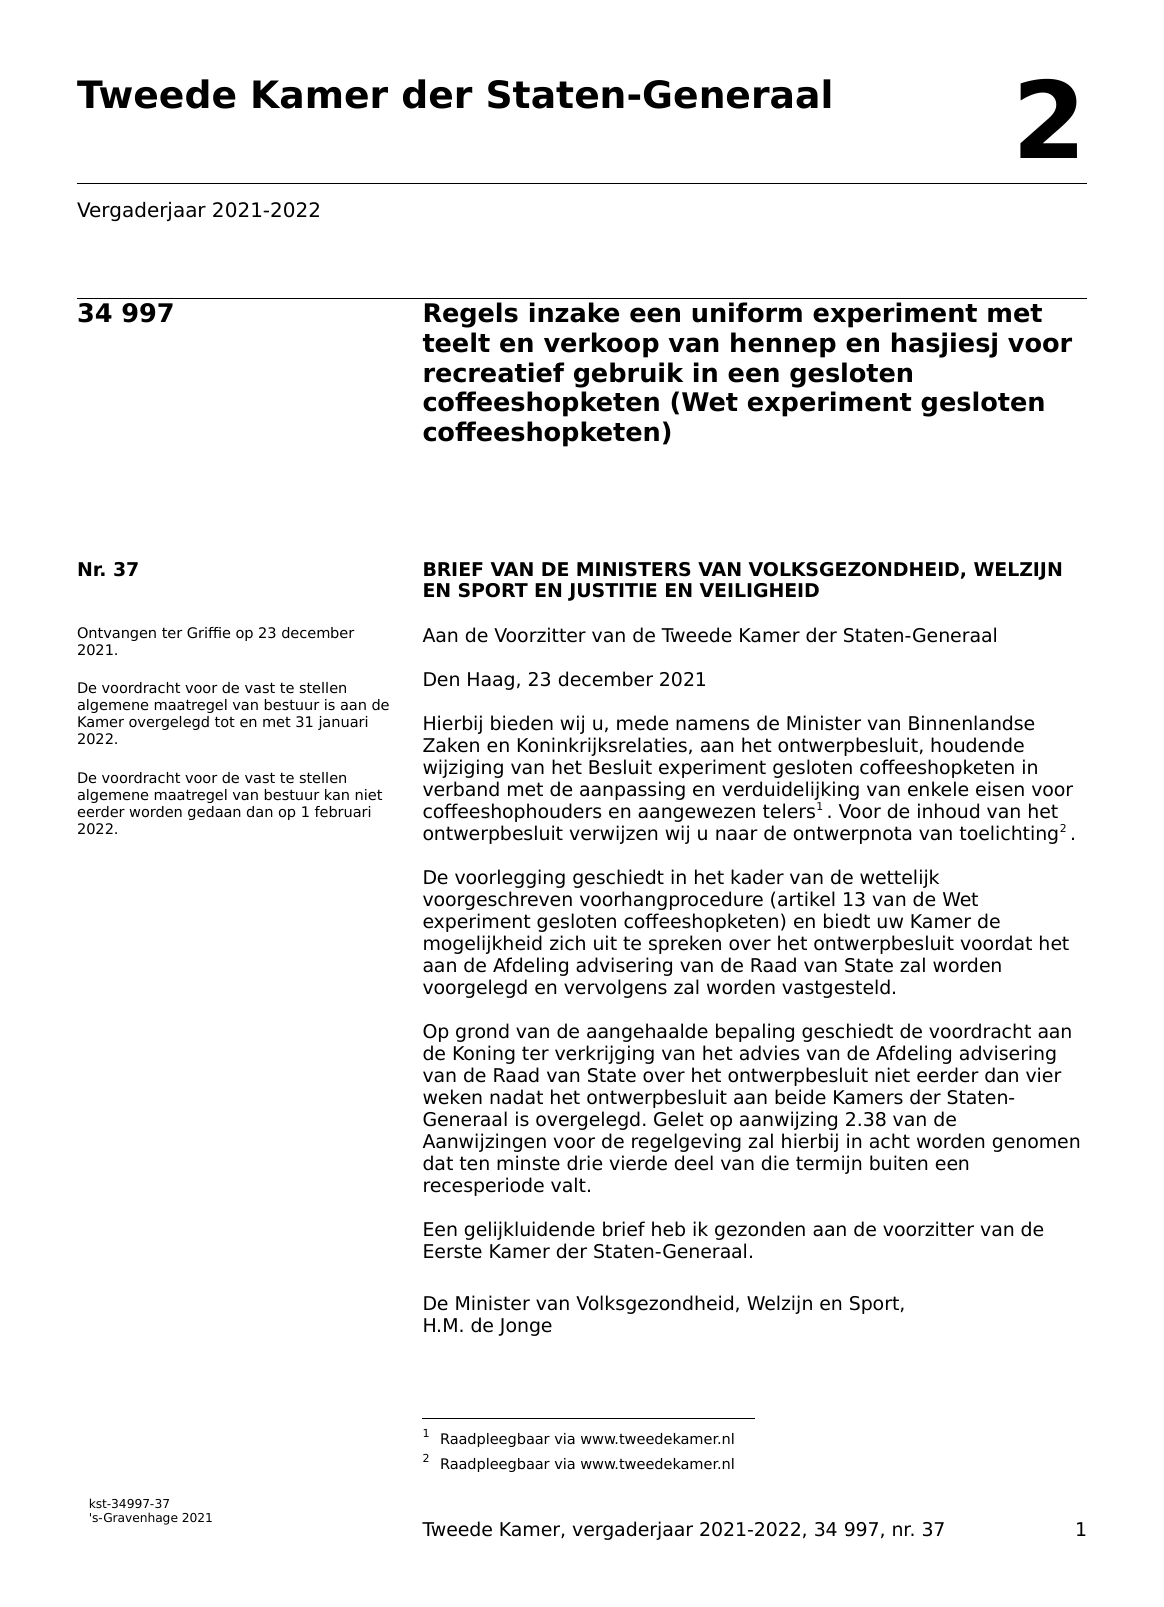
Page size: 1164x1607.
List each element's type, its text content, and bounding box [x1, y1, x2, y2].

text Op grond van de aangehaalde bepaling geschiedt de voordracht aan de Koning ter verkrijging van het advies van de Afdeling advisering van de Raad van State over het ontwerpbesluit niet eerder dan vier weken nadat het ontwerpbesluit aan beide Kamers der Staten-Generaal is overgelegd. Gelet op aanwijzing 2.38 van de Aanwijzingen voor de regelgeving zal hierbij in acht worden genomen dat ten minste drie vierde deel van die termijn buiten een recesperiode valt. [422, 1021, 1087, 1197]
text De voordracht voor de vast te stellen algemene maatregel van bestuur is aan de Kamer overgelegd tot en met 31 januari 2022. [77, 681, 399, 748]
text Hierbij bieden wij u, mede namens de Minister van Binnenlandse Zaken en Koninkrijksrelaties, aan het ontwerpbesluit, houdende wijziging van het Besluit experiment gesloten coffeeshopketen in verband met de aanpassing en verduidelijking van enkele eisen voor coffeeshophouders en aangewezen telers. Voor de inhoud van het ontwerpbesluit verwijzen wij u naar de ontwerpnota van toelichting. [422, 713, 1087, 845]
text De voorlegging geschiedt in het kader van de wettelijk voorgeschreven voorhangprocedure (artikel 13 van de Wet experiment gesloten coffeeshopketen) en biedt uw Kamer de mogelijkheid zich uit te spreken over het ontwerpbesluit voordat het aan de Afdeling advisering van de Raad van State zal worden voorgelegd en vervolgens zal worden vastgesteld. [422, 867, 1087, 999]
table_header 2 [886, 59, 1087, 183]
text Raadpleegbaar via www.tweedekamer.nl [422, 1452, 1087, 1474]
text De Minister van Volksgezondheid, Welzijn en Sport, H.M. de Jonge [422, 1293, 1087, 1337]
subtitle Nr. 37 BRIEF VAN DE MINISTERS VAN VOLKSGEZONDHEID, WELZIJN EN SPORT EN JUSTITIE EN VEILIGHEID [77, 558, 1087, 602]
text [77, 748, 399, 770]
text [77, 658, 399, 681]
table_cell Vergaderjaar 2021-2022 [77, 184, 1087, 298]
text Een gelijkluidende brief heb ik gezonden aan de voorzitter van de Eerste Kamer der Staten-Generaal. [422, 1219, 1087, 1263]
text kst-34997-37 [88, 1497, 323, 1511]
text De voordracht voor de vast te stellen algemene maatregel van bestuur kan niet eerder worden gedaan dan op 1 februari 2022. [77, 770, 399, 838]
text Aan de Voorzitter van de Tweede Kamer der Staten-Generaal [422, 624, 1087, 647]
text Ontvangen ter Griffie op 23 december 2021. [77, 624, 399, 658]
text Raadpleegbaar via www.tweedekamer.nl [422, 1427, 1087, 1449]
table_header Tweede Kamer der Staten-Generaal [77, 59, 886, 183]
text Den Haag, 23 december 2021 [422, 669, 1087, 691]
text 's-Gravenhage 2021 [88, 1511, 323, 1525]
subtitle 34 997 Regels inzake een uniform experiment met teelt en verkoop van hennep en hasjiesj voor recreatief gebruik in een gesloten coffeeshopketen (Wet experiment gesloten coffeeshopketen) [77, 299, 1087, 447]
